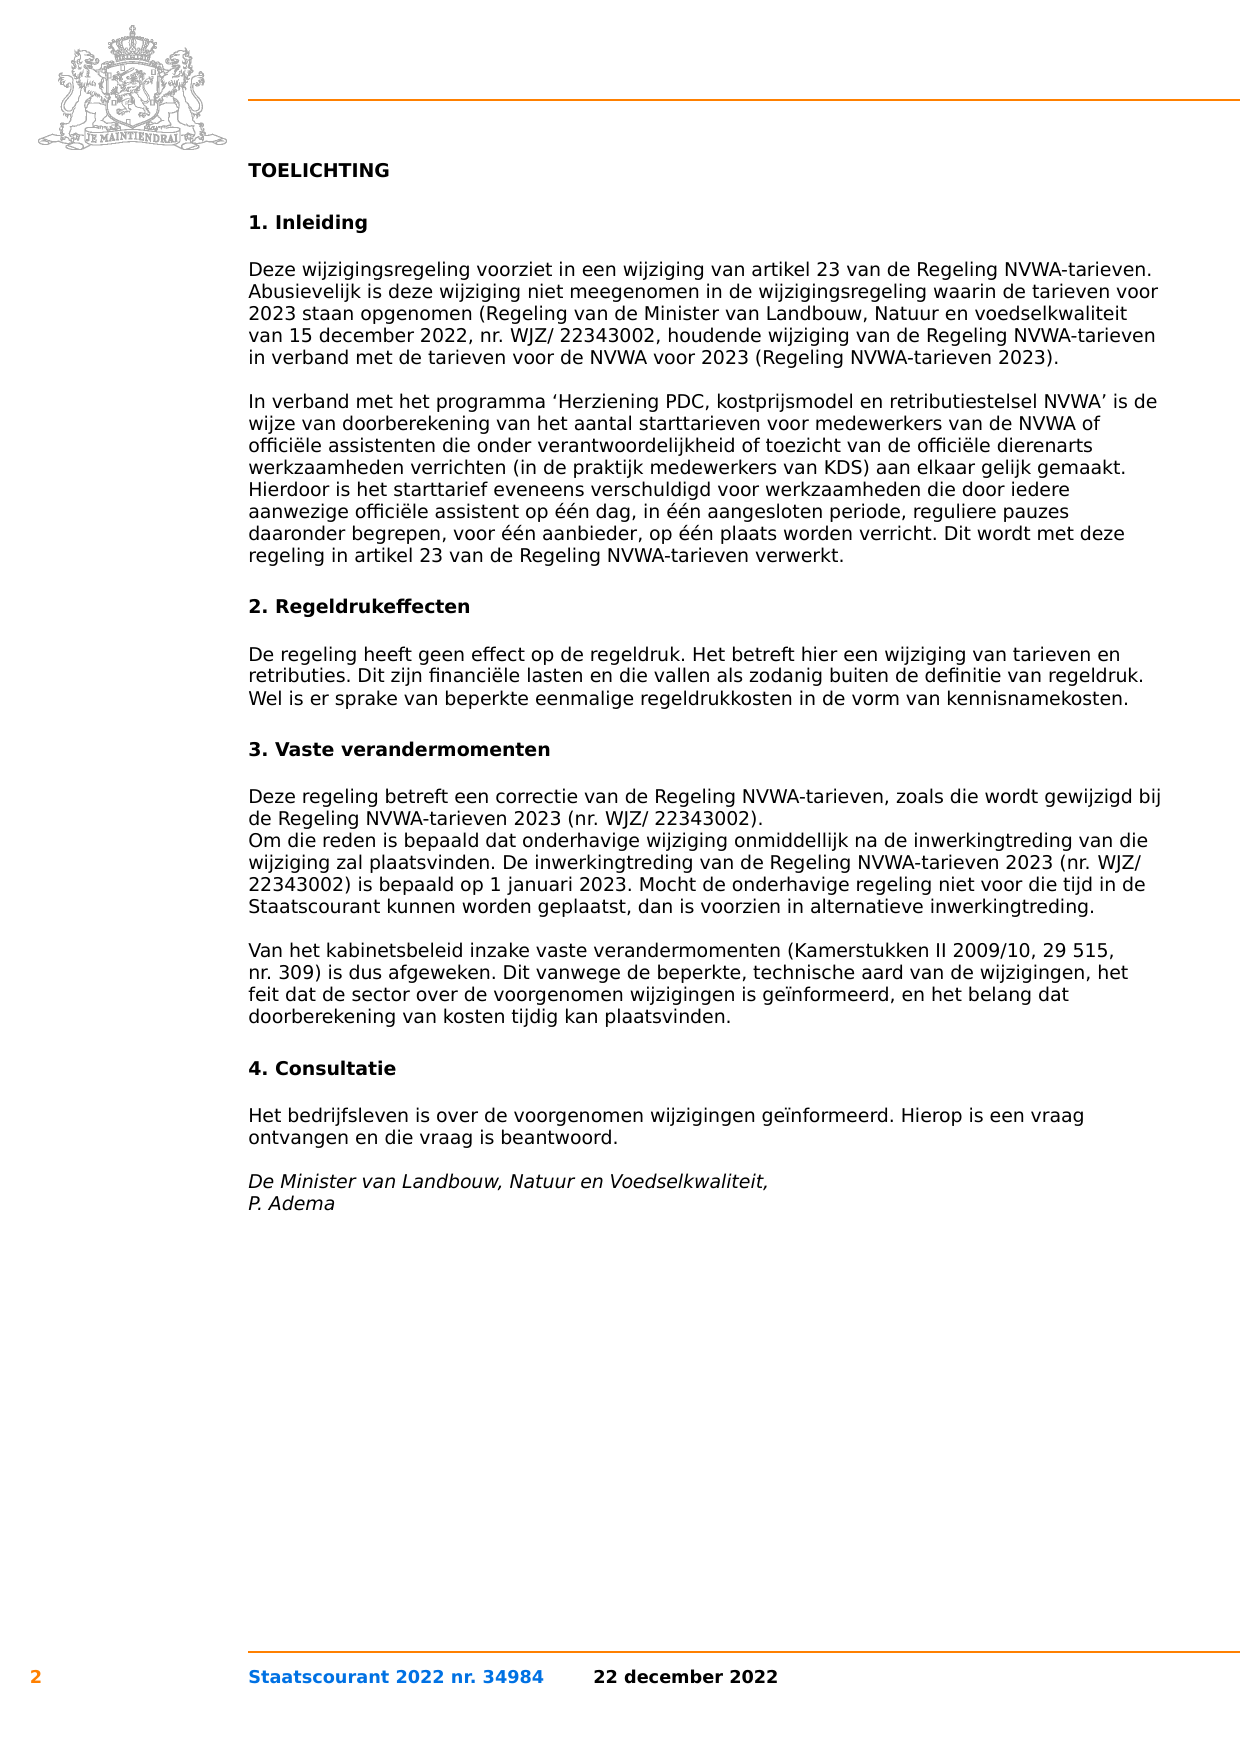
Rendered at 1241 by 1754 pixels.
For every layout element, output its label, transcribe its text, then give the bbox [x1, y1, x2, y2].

text De regeling heeft geen effect op de regeldruk. Het betreft hier een wijziging van tarieven en retributies. Dit zijn financiële lasten en die vallen als zodanig buiten de definitie van regeldruk. Wel is er sprake van beperkte eenmalige regeldrukkosten in de vorm van kennisnamekosten. [248, 643, 1163, 709]
picture [38, 25, 227, 150]
text In verband met het programma ‘Herziening PDC, kostprijsmodel en retributiestelsel NVWA’ is de wijze van doorberekening van het aantal starttarieven voor medewerkers van de NVWA of officiële assistenten die onder verantwoordelijkheid of toezicht van de officiële dierenarts werkzaamheden verrichten (in de praktijk medewerkers van KDS) aan elkaar gelijk gemaakt. Hierdoor is het starttarief eveneens verschuldigd voor werkzaamheden die door iedere aanwezige officiële assistent op één dag, in één aangesloten periode, reguliere pauzes daaronder begrepen, voor één aanbieder, op één plaats worden verricht. Dit wordt met deze regeling in artikel 23 van de Regeling NVWA-tarieven verwerkt. [248, 391, 1163, 566]
subtitle 3. Vaste verandermomenten [248, 739, 1163, 761]
text Om die reden is bepaald dat onderhavige wijziging onmiddellijk na de inwerkingtreding van die wijziging zal plaatsvinden. De inwerkingtreding van de Regeling NVWA-tarieven 2023 (nr. WJZ/ 22343002) is bepaald op 1 januari 2023. Mocht de onderhavige regeling niet voor die tijd in de Staatscourant kunnen worden geplaatst, dan is voorzien in alternatieve inwerkingtreding. [248, 830, 1163, 918]
subtitle 2. Regeldrukeffecten [248, 596, 1163, 618]
subtitle 4. Consultatie [248, 1058, 1163, 1080]
text Van het kabinetsbeleid inzake vaste verandermomenten (Kamerstukken II 2009/10, 29 515, nr. 309) is dus afgeweken. Dit vanwege de beperkte, technische aard van de wijzigingen, het feit dat de sector over de voorgenomen wijzigingen is geïnformeerd, en het belang dat doorberekening van kosten tijdig kan plaatsvinden. [248, 940, 1163, 1028]
text De Minister van Landbouw, Natuur en Voedselkwaliteit, P. Adema [248, 1171, 1163, 1215]
text Deze wijzigingsregeling voorziet in een wijziging van artikel 23 van de Regeling NVWA-tarieven. Abusievelijk is deze wijziging niet meegenomen in de wijzigingsregeling waarin de tarieven voor 2023 staan opgenomen (Regeling van de Minister van Landbouw, Natuur en voedselkwaliteit van 15 december 2022, nr. WJZ/ 22343002, houdende wijziging van de Regeling NVWA-tarieven in verband met de tarieven voor de NVWA voor 2023 (Regeling NVWA-tarieven 2023). [248, 259, 1163, 369]
text Deze regeling betreft een correctie van de Regeling NVWA-tarieven, zoals die wordt gewijzigd bij de Regeling NVWA-tarieven 2023 (nr. WJZ/ 22343002). [248, 786, 1163, 830]
text Het bedrijfsleven is over de voorgenomen wijzigingen geïnformeerd. Hierop is een vraag ontvangen en die vraag is beantwoord. [248, 1105, 1163, 1149]
subtitle TOELICHTING [248, 160, 1163, 182]
subtitle 1. Inleiding [248, 212, 1163, 234]
